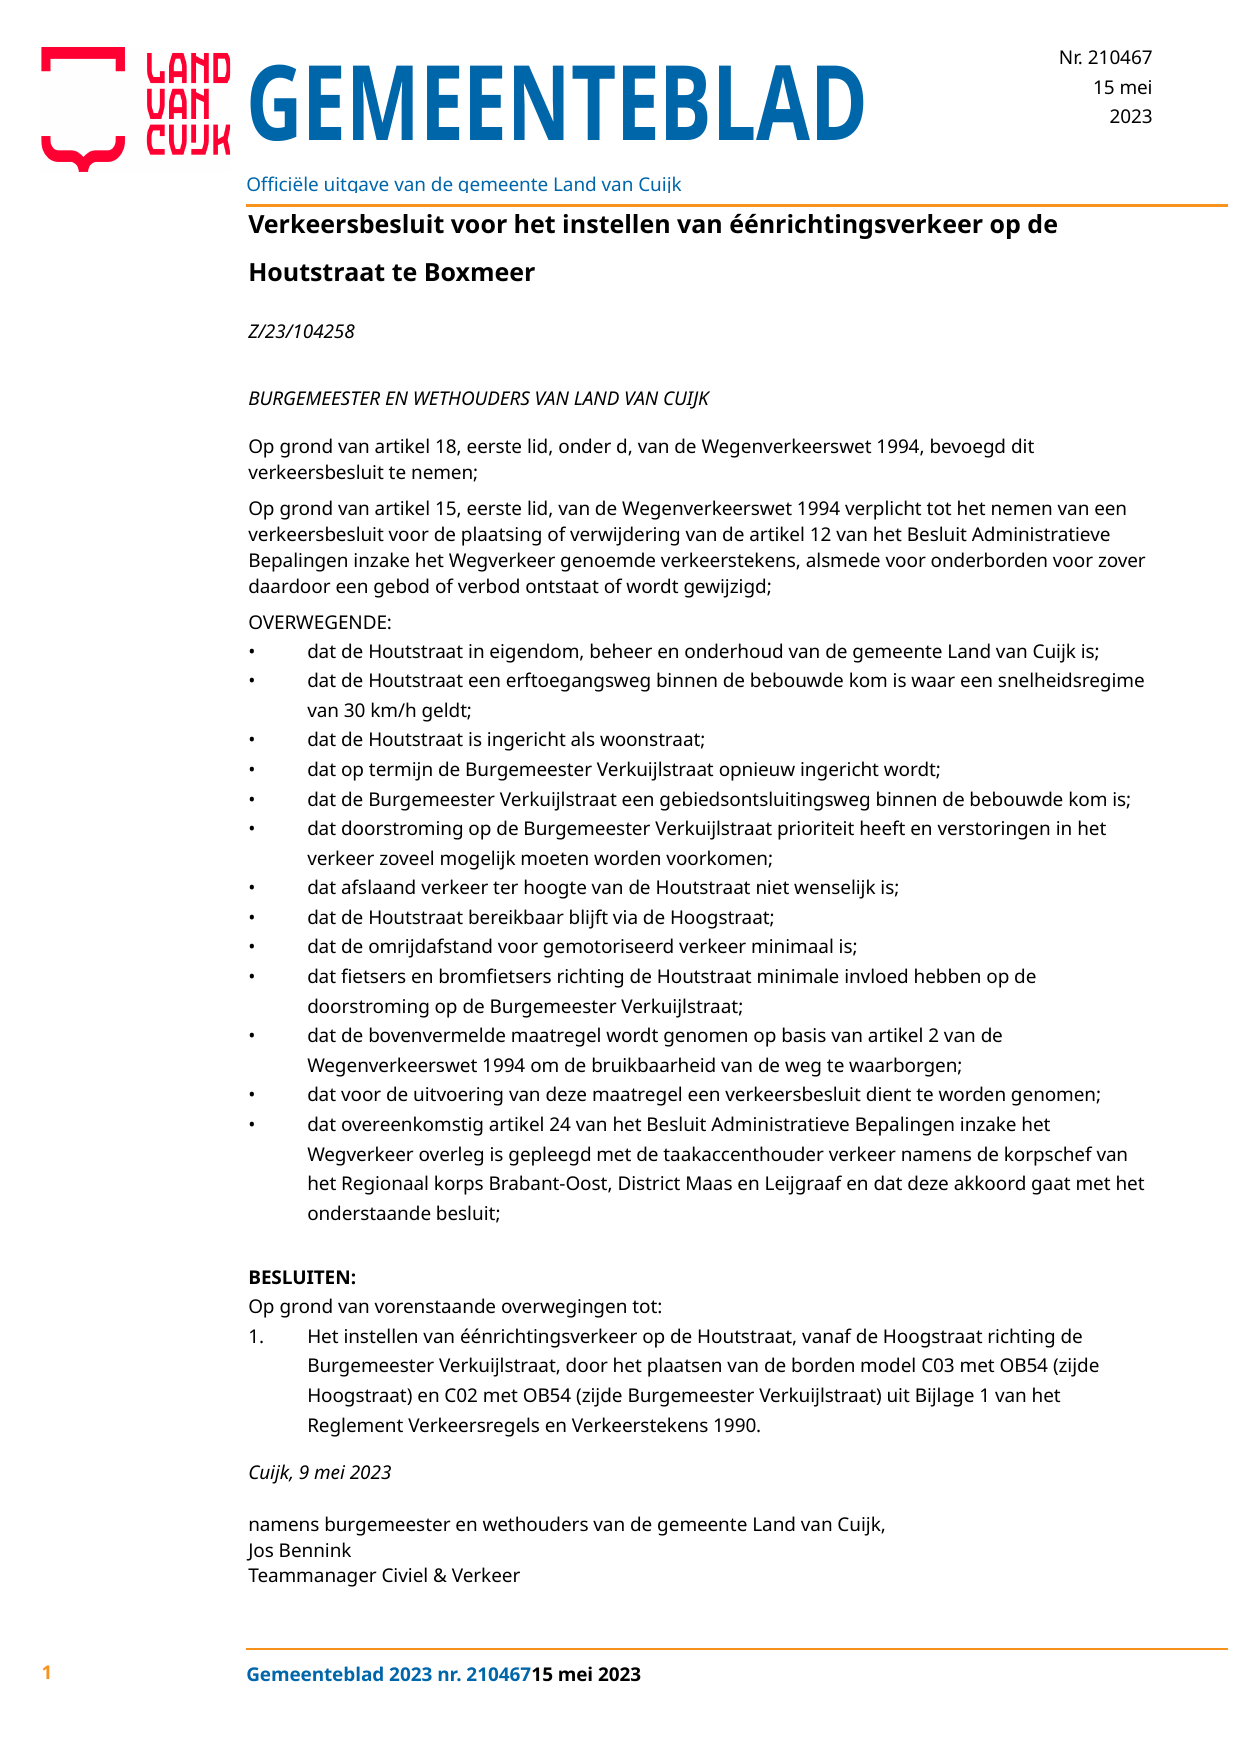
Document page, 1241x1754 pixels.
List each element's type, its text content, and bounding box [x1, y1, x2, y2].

text BESLUITEN: [248, 1264, 1152, 1289]
list dat de Houtstraat is ingericht als woonstraat; [248, 727, 1152, 752]
list dat overeenkomstig artikel 24 van het Besluit Administratieve Bepalingen inzake het Wegverkeer overleg is gepleegd met de taakaccenthouder verkeer namens de korpschef van het Regionaal korps Brabant-Oost, District Maas en Leijgraaf en dat deze akkoord gaat met het onderstaande besluit; [248, 1111, 1152, 1226]
list dat de Burgemeester Verkuijlstraat een gebiedsontsluitingsweg binnen de bebouwde kom is; [248, 786, 1152, 811]
text Cuijk, 9 mei 2023 [248, 1459, 1152, 1485]
text Op grond van artikel 18, eerste lid, onder d, van de Wegenverkeerswet 1994, bevoegd dit verkeersbesluit te nemen; [248, 433, 1152, 485]
text namens burgemeester en wethouders van de gemeente Land van Cuijk, [248, 1511, 1152, 1537]
list dat de Houtstraat een erftoegangsweg binnen de bebouwde kom is waar een snelheidsregime van 30 km/h geldt; [248, 667, 1152, 723]
list dat de bovenvermelde maatregel wordt genomen op basis van artikel 2 van de Wegenverkeerswet 1994 om de bruikbaarheid van de weg te waarborgen; [248, 1022, 1152, 1078]
list dat op termijn de Burgemeester Verkuijlstraat opnieuw ingericht wordt; [248, 756, 1152, 782]
text OVERWEGENDE: [248, 609, 1152, 635]
list dat doorstroming op de Burgemeester Verkuijlstraat prioriteit heeft en verstoringen in het verkeer zoveel mogelijk moeten worden voorkomen; [248, 815, 1152, 871]
text Z/23/104258 [248, 318, 1152, 344]
list dat de omrijdafstand voor gemotoriseerd verkeer minimaal is; [248, 934, 1152, 959]
list dat de Houtstraat in eigendom, beheer en onderhoud van de gemeente Land van Cuijk is; [248, 638, 1152, 663]
list dat de Houtstraat bereikbaar blijft via de Hoogstraat; [248, 904, 1152, 930]
text Op grond van artikel 15, eerste lid, van de Wegenverkeerswet 1994 verplicht tot het nemen van een verkeersbesluit voor de plaatsing of verwijdering van de artikel 12 van het Besluit Administratieve Bepalingen inzake het Wegverkeer genoemde verkeerstekens, alsmede voor onderborden voor zover daardoor een gebod of verbod ontstaat of wordt gewijzigd; [248, 496, 1152, 598]
text BURGEMEESTER EN WETHOUDERS VAN LAND VAN CUIJK [248, 386, 1152, 411]
text Verkeersbesluit voor het instellen van éénrichtingsverkeer op de Houtstraat te Boxmeer [248, 207, 1152, 288]
text Teammanager Civiel & Verkeer [248, 1562, 1152, 1588]
picture [41, 47, 231, 172]
text Op grond van vorenstaande overwegingen tot: [248, 1293, 1152, 1319]
list Het instellen van éénrichtingsverkeer op de Houtstraat, vanaf de Hoogstraat richting de Burgemeester Verkuijlstraat, door het plaatsen van de borden model C03 met OB54 (zijde Hoogstraat) en C02 met OB54 (zijde Burgemeester Verkuijlstraat) uit Bijlage 1 van het Reglement Verkeersregels en Verkeerstekens 1990. [248, 1323, 1152, 1437]
list dat voor de uitvoering van deze maatregel een verkeersbesluit dient te worden genomen; [248, 1082, 1152, 1107]
list dat fietsers en bromfietsers richting de Houtstraat minimale invloed hebben op de doorstroming op de Burgemeester Verkuijlstraat; [248, 963, 1152, 1018]
text Jos Bennink [248, 1537, 1152, 1562]
list dat afslaand verkeer ter hoogte van de Houtstraat niet wenselijk is; [248, 874, 1152, 900]
